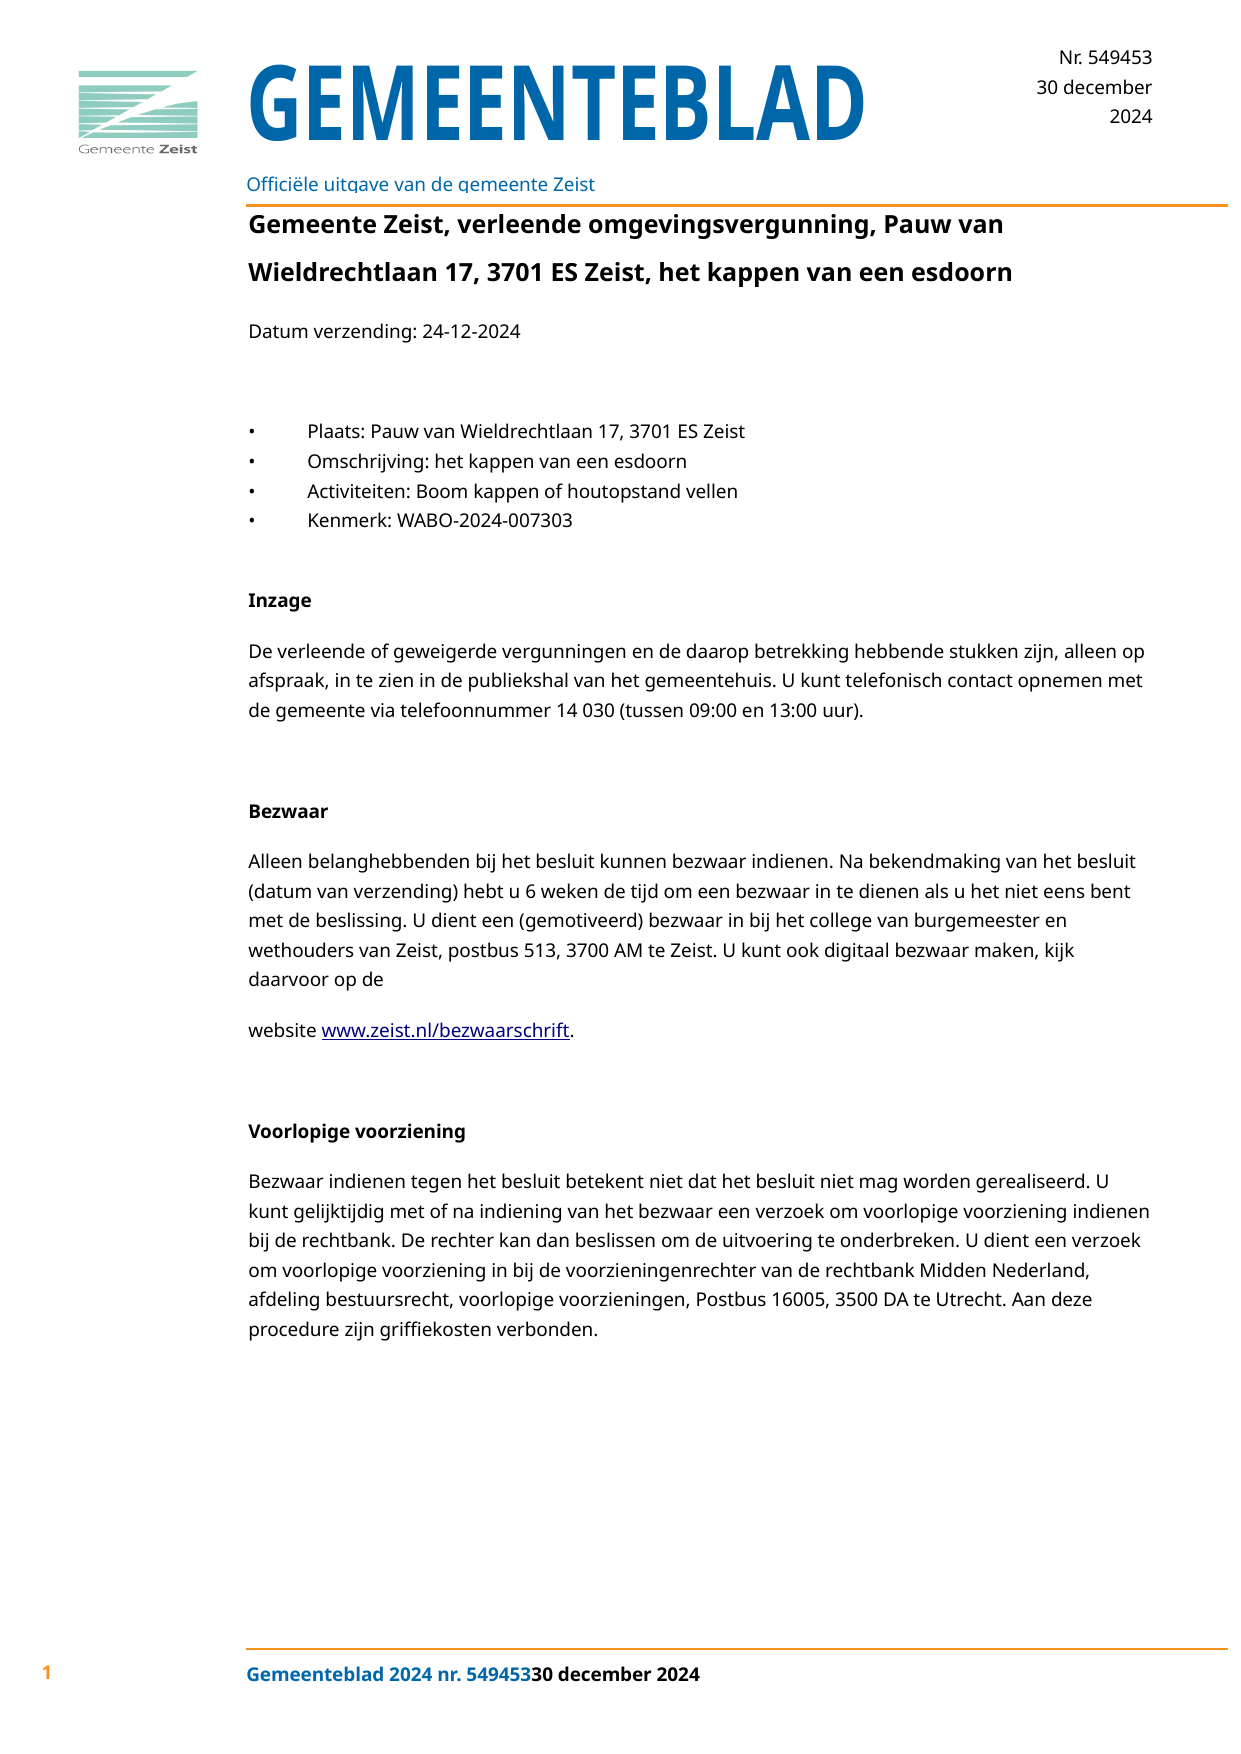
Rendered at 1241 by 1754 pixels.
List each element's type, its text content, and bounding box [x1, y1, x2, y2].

list Omschrijving: het kappen van een esdoorn [248, 448, 1152, 474]
text website www.zeist.nl/bezwaarschrift. [248, 1017, 1152, 1043]
text Bezwaar [248, 798, 1152, 824]
text Alleen belanghebbenden bij het besluit kunnen bezwaar indienen. Na bekendmaking van het besluit (datum van verzending) hebt u 6 weken de tijd om een bezwaar in te dienen als u het niet eens bent met de beslissing. U dient een (gemotiveerd) bezwaar in bij het college van burgemeester en wethouders van Zeist, postbus 513, 3700 AM te Zeist. U kunt ook digitaal bezwaar maken, kijk daarvoor op de [248, 848, 1152, 992]
list Activiteiten: Boom kappen of houtopstand vellen [248, 478, 1152, 504]
text Gemeente Zeist, verleende omgevingsvergunning, Pauw van Wieldrechtlaan 17, 3701 ES Zeist, het kappen van een esdoorn [248, 207, 1152, 288]
list Plaats: Pauw van Wieldrechtlaan 17, 3701 ES Zeist [248, 419, 1152, 444]
text Datum verzending: 24-12-2024 [248, 318, 1152, 344]
text Voorlopige voorziening [248, 1118, 1152, 1144]
text De verleende of geweigerde vergunningen en de daarop betrekking hebbende stukken zijn, alleen op afspraak, in te zien in de publiekshal van het gemeentehuis. U kunt telefonisch contact opnemen met de gemeente via telefoonnummer 14 030 (tussen 09:00 en 13:00 uur). [248, 638, 1152, 723]
text Bezwaar indienen tegen het besluit betekent niet dat het besluit niet mag worden gerealiseerd. U kunt gelijktijdig met of na indiening van het bezwaar een verzoek om voorlopige voorziening indienen bij de rechtbank. De rechter kan dan beslissen om de uitvoering te onderbreken. U dient een verzoek om voorlopige voorziening in bij de voorzieningenrechter van de rechtbank Midden Nederland, afdeling bestuursrecht, voorlopige voorzieningen, Postbus 16005, 3500 DA te Utrecht. Aan deze procedure zijn griffiekosten verbonden. [248, 1168, 1152, 1342]
text Inzage [248, 587, 1152, 613]
list Kenmerk: WABO-2024-007303 [248, 507, 1152, 533]
picture [41, 47, 231, 172]
